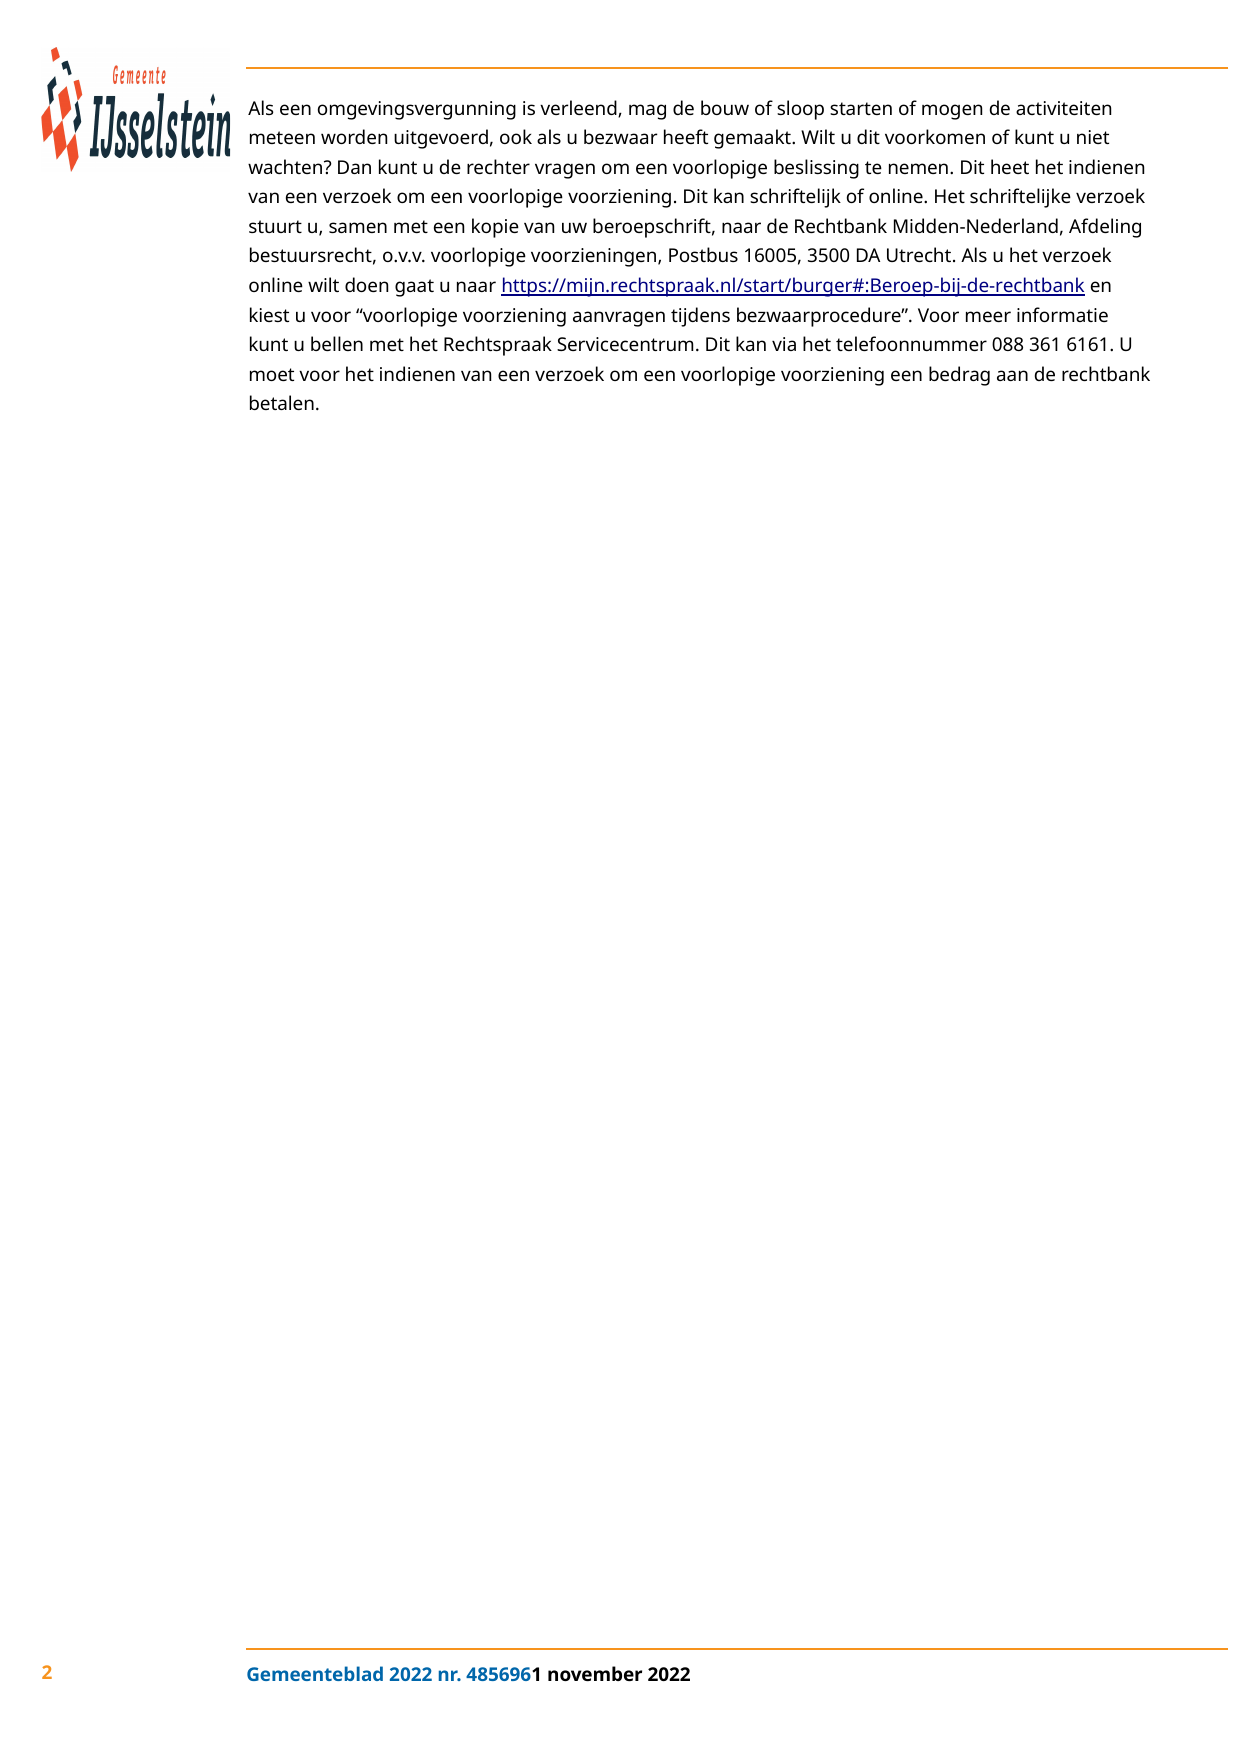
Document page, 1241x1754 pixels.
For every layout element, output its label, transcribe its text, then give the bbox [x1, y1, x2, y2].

text Als een omgevingsvergunning is verleend, mag de bouw of sloop starten of mogen de activiteiten meteen worden uitgevoerd, ook als u bezwaar heeft gemaakt. Wilt u dit voorkomen of kunt u niet wachten? Dan kunt u de rechter vragen om een voorlopige beslissing te nemen. Dit heet het indienen van een verzoek om een voorlopige voorziening. Dit kan schriftelijk of online. Het schriftelijke verzoek stuurt u, samen met een kopie van uw beroepschrift, naar de Rechtbank Midden-Nederland, Afdeling bestuursrecht, o.v.v. voorlopige voorzieningen, Postbus 16005, 3500 DA Utrecht. Als u het verzoek online wilt doen gaat u naar https://mijn.rechtspraak.nl/start/burger#:Beroep-bij-de-rechtbank en kiest u voor “voorlopige voorziening aanvragen tijdens bezwaarprocedure”. Voor meer informatie kunt u bellen met het Rechtspraak Servicecentrum. Dit kan via het telefoonnummer 088 361 6161. U moet voor het indienen van een verzoek om een voorlopige voorziening een bedrag aan de rechtbank betalen. [248, 95, 1152, 416]
picture [41, 47, 231, 172]
